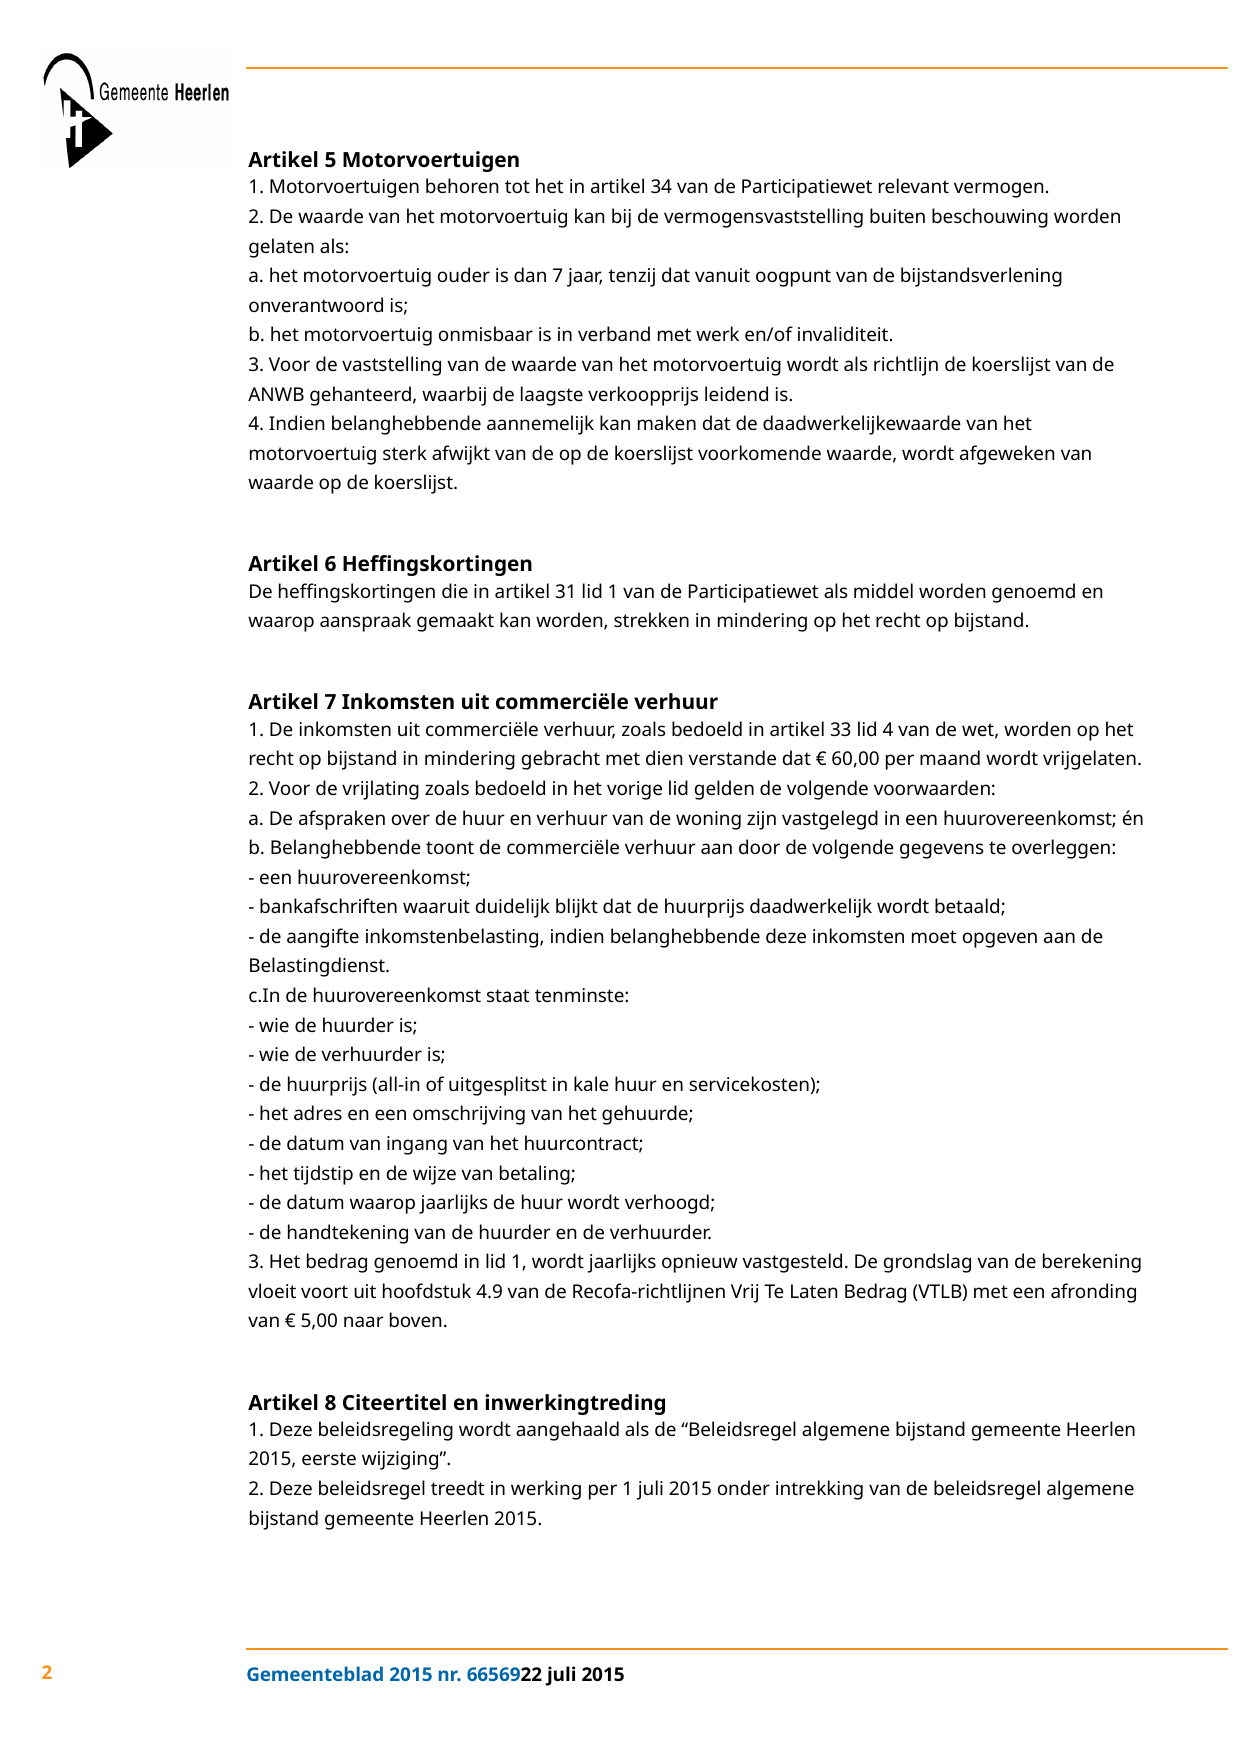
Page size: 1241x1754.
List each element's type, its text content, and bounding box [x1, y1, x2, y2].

text - de huurprijs (all-in of uitgesplitst in kale huur en servicekosten); [248, 1071, 1152, 1097]
text b. Belanghebbende toont de commerciële verhuur aan door de volgende gegevens te overleggen: [248, 834, 1152, 860]
text - bankafschriften waaruit duidelijk blijkt dat de huurprijs daadwerkelijk wordt betaald; [248, 893, 1152, 919]
picture [41, 47, 231, 172]
text 2. De waarde van het motorvoertuig kan bij de vermogensvaststelling buiten beschouwing worden gelaten als: [248, 203, 1152, 258]
text - de handtekening van de huurder en de verhuurder. [248, 1219, 1152, 1244]
text a. het motorvoertuig ouder is dan 7 jaar, tenzij dat vanuit oogpunt van de bijstandsverlening onverantwoord is; [248, 262, 1152, 318]
text - het adres en een omschrijving van het gehuurde; [248, 1101, 1152, 1126]
text c.In de huurovereenkomst staat tenminste: [248, 982, 1152, 1008]
text 4. Indien belanghebbende aannemelijk kan maken dat de daadwerkelijkewaarde van het motorvoertuig sterk afwijkt van de op de koerslijst voorkomende waarde, wordt afgeweken van waarde op de koerslijst. [248, 410, 1152, 495]
text a. De afspraken over de huur en verhuur van de woning zijn vastgelegd in een huurovereenkomst; én [248, 805, 1152, 830]
text 1. Motorvoertuigen behoren tot het in artikel 34 van de Participatiewet relevant vermogen. [248, 174, 1152, 199]
text - het tijdstip en de wijze van betaling; [248, 1160, 1152, 1185]
text - de datum van ingang van het huurcontract; [248, 1130, 1152, 1156]
text - een huurovereenkomst; [248, 864, 1152, 889]
text 3. Voor de vaststelling van de waarde van het motorvoertuig wordt als richtlijn de koerslijst van de ANWB gehanteerd, waarbij de laagste verkoopprijs leidend is. [248, 351, 1152, 406]
text - de aangifte inkomstenbelasting, indien belanghebbende deze inkomsten moet opgeven aan de Belastingdienst. [248, 923, 1152, 978]
text Artikel 5 Motorvoertuigen [248, 145, 1152, 174]
text 2. Voor de vrijlating zoals bedoeld in het vorige lid gelden de volgende voorwaarden: [248, 775, 1152, 801]
text 3. Het bedrag genoemd in lid 1, wordt jaarlijks opnieuw vastgesteld. De grondslag van de berekening vloeit voort uit hoofdstuk 4.9 van de Recofa-richtlijnen Vrij Te Laten Bedrag (VTLB) met een afronding van € 5,00 naar boven. [248, 1248, 1152, 1333]
text Artikel 6 Heffingskortingen [248, 549, 1152, 578]
text - wie de huurder is; [248, 1012, 1152, 1037]
text b. het motorvoertuig onmisbaar is in verband met werk en/of invaliditeit. [248, 322, 1152, 347]
text 1. Deze beleidsregeling wordt aangehaald als de “Beleidsregel algemene bijstand gemeente Heerlen 2015, eerste wijziging”. [248, 1416, 1152, 1471]
text Artikel 7 Inkomsten uit commerciële verhuur [248, 687, 1152, 716]
text 2. Deze beleidsregel treedt in werking per 1 juli 2015 onder intrekking van de beleidsregel algemene bijstand gemeente Heerlen 2015. [248, 1475, 1152, 1531]
text 1. De inkomsten uit commerciële verhuur, zoals bedoeld in artikel 33 lid 4 van de wet, worden op het recht op bijstand in mindering gebracht met dien verstande dat € 60,00 per maand wordt vrijgelaten. [248, 716, 1152, 771]
text - de datum waarop jaarlijks de huur wordt verhoogd; [248, 1189, 1152, 1215]
text - wie de verhuurder is; [248, 1041, 1152, 1067]
text De heffingskortingen die in artikel 31 lid 1 van de Participatiewet als middel worden genoemd en waarop aanspraak gemaakt kan worden, strekken in mindering op het recht op bijstand. [248, 578, 1152, 633]
text Artikel 8 Citeertitel en inwerkingtreding [248, 1388, 1152, 1416]
